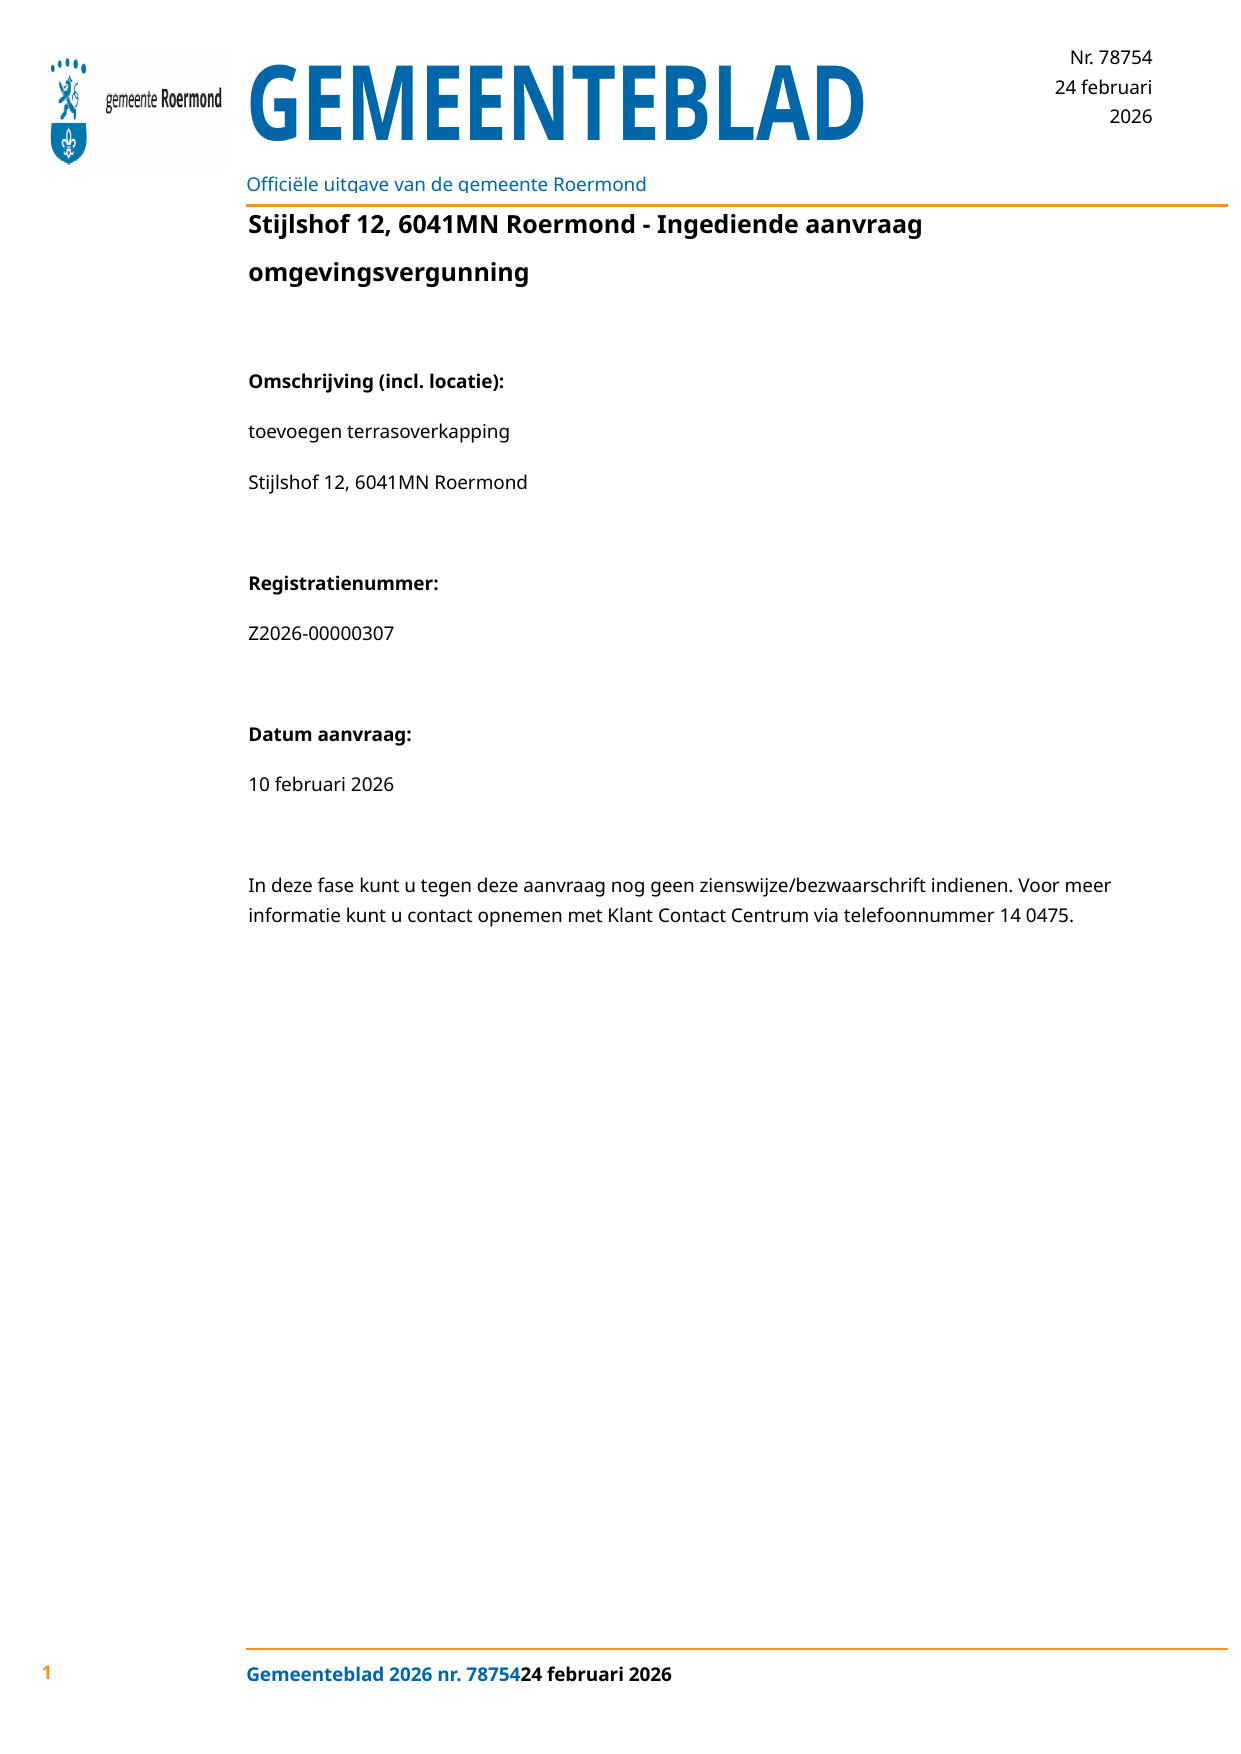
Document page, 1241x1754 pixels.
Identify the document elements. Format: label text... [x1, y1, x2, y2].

text 10 februari 2026 [248, 772, 1152, 797]
text Z2026-00000307 [248, 620, 1152, 646]
text Stijlshof 12, 6041MN Roermond - Ingediende aanvraag omgevingsvergunning [248, 207, 1152, 288]
picture [41, 47, 231, 172]
text toevoegen terrasoverkapping [248, 419, 1152, 444]
text Omschrijving (incl. locatie): [248, 368, 1152, 394]
text Datum aanvraag: [248, 721, 1152, 747]
text Registratienummer: [248, 570, 1152, 596]
text Stijlshof 12, 6041MN Roermond [248, 469, 1152, 495]
text In deze fase kunt u tegen deze aanvraag nog geen zienswijze/bezwaarschrift indienen. Voor meer informatie kunt u contact opnemen met Klant Contact Centrum via telefoonnummer 14 0475. [248, 872, 1152, 928]
